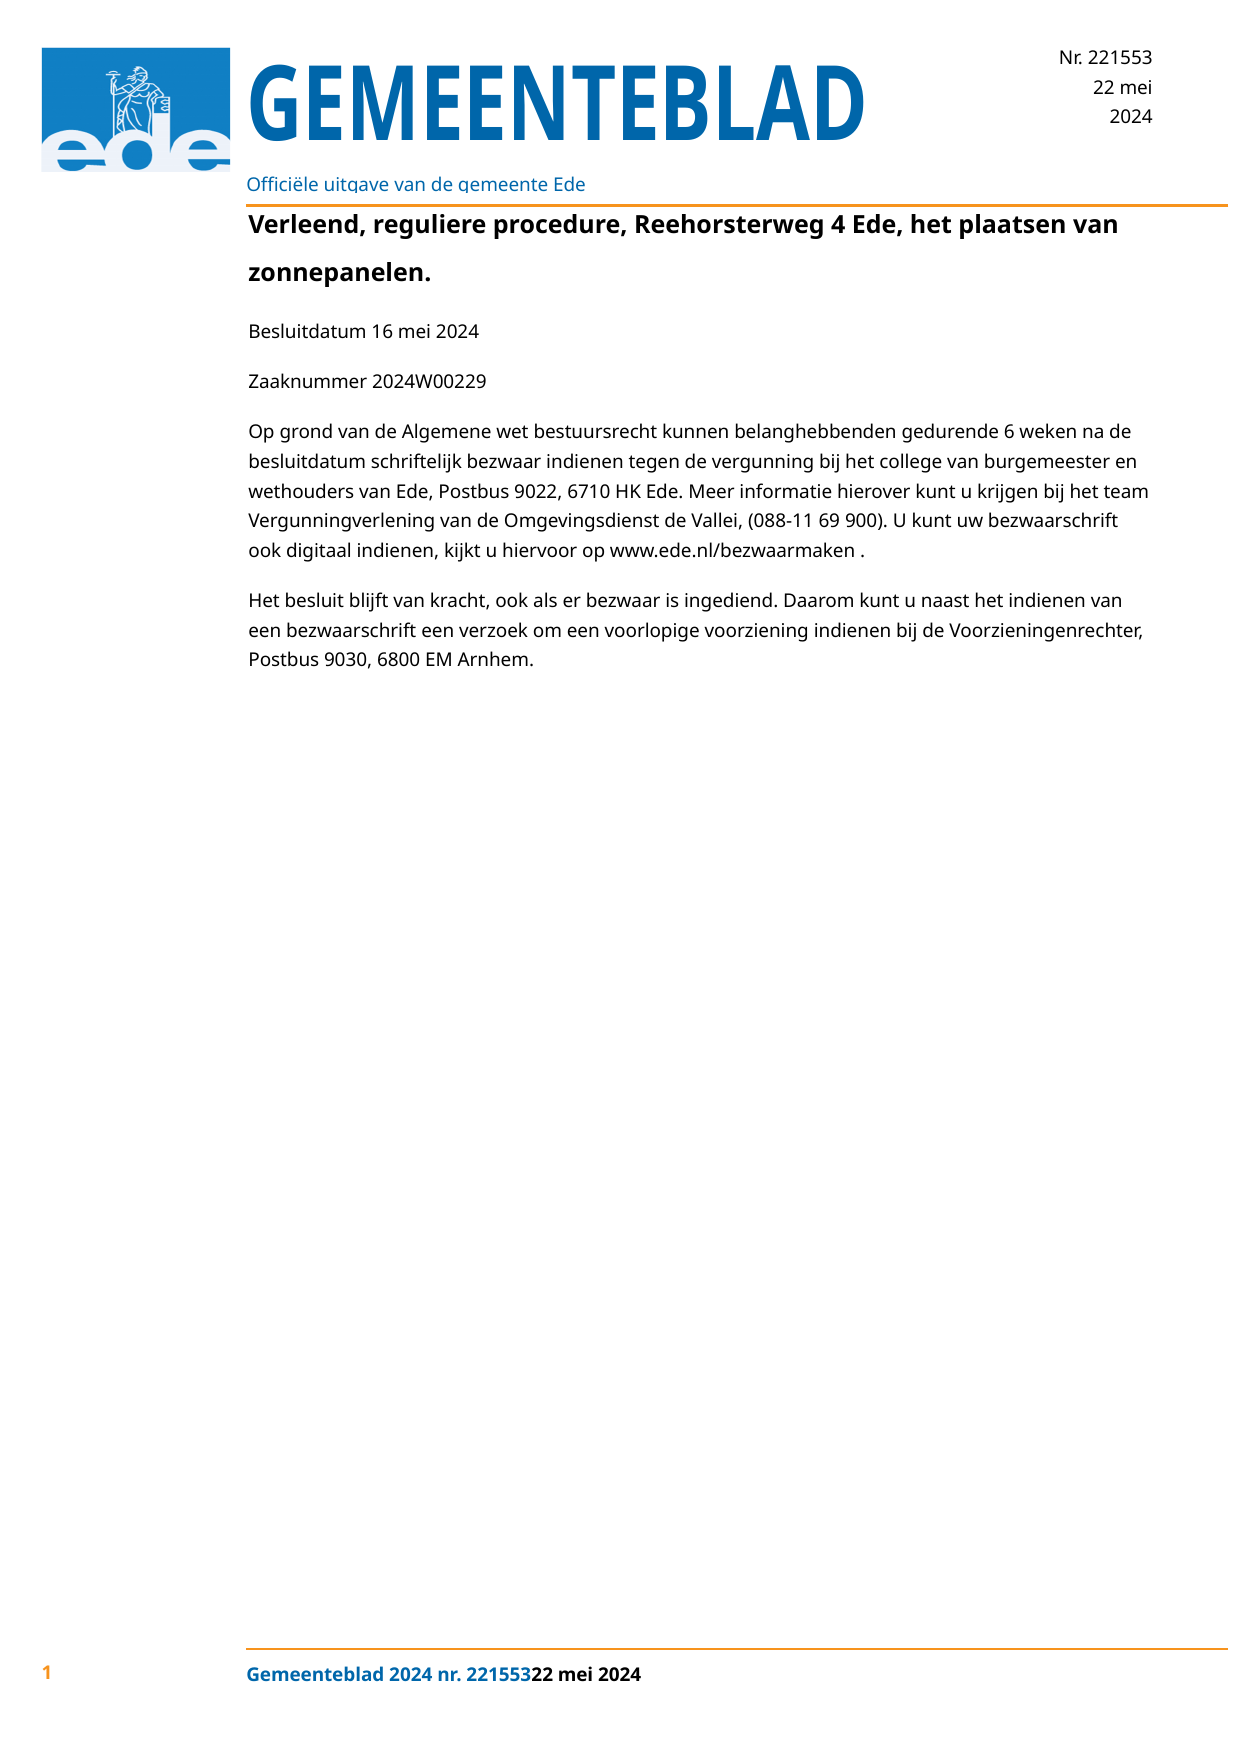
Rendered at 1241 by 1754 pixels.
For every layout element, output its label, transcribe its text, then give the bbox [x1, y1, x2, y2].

text Het besluit blijft van kracht, ook als er bezwaar is ingediend. Daarom kunt u naast het indienen van een bezwaarschrift een verzoek om een voorlopige voorziening indienen bij de Voorzieningenrechter, Postbus 9030, 6800 EM Arnhem. [248, 587, 1152, 672]
text Zaaknummer 2024W00229 [248, 368, 1152, 394]
text Op grond van de Algemene wet bestuursrecht kunnen belanghebbenden gedurende 6 weken na de besluitdatum schriftelijk bezwaar indienen tegen de vergunning bij het college van burgemeester en wethouders van Ede, Postbus 9022, 6710 HK Ede. Meer informatie hierover kunt u krijgen bij het team Vergunningverlening van de Omgevingsdienst de Vallei, (088-11 69 900). U kunt uw bezwaarschrift ook digitaal indienen, kijkt u hiervoor op www.ede.nl/bezwaarmaken . [248, 419, 1152, 563]
text Verleend, reguliere procedure, Reehorsterweg 4 Ede, het plaatsen van zonnepanelen. [248, 207, 1152, 288]
text Besluitdatum 16 mei 2024 [248, 318, 1152, 344]
picture [41, 47, 231, 172]
